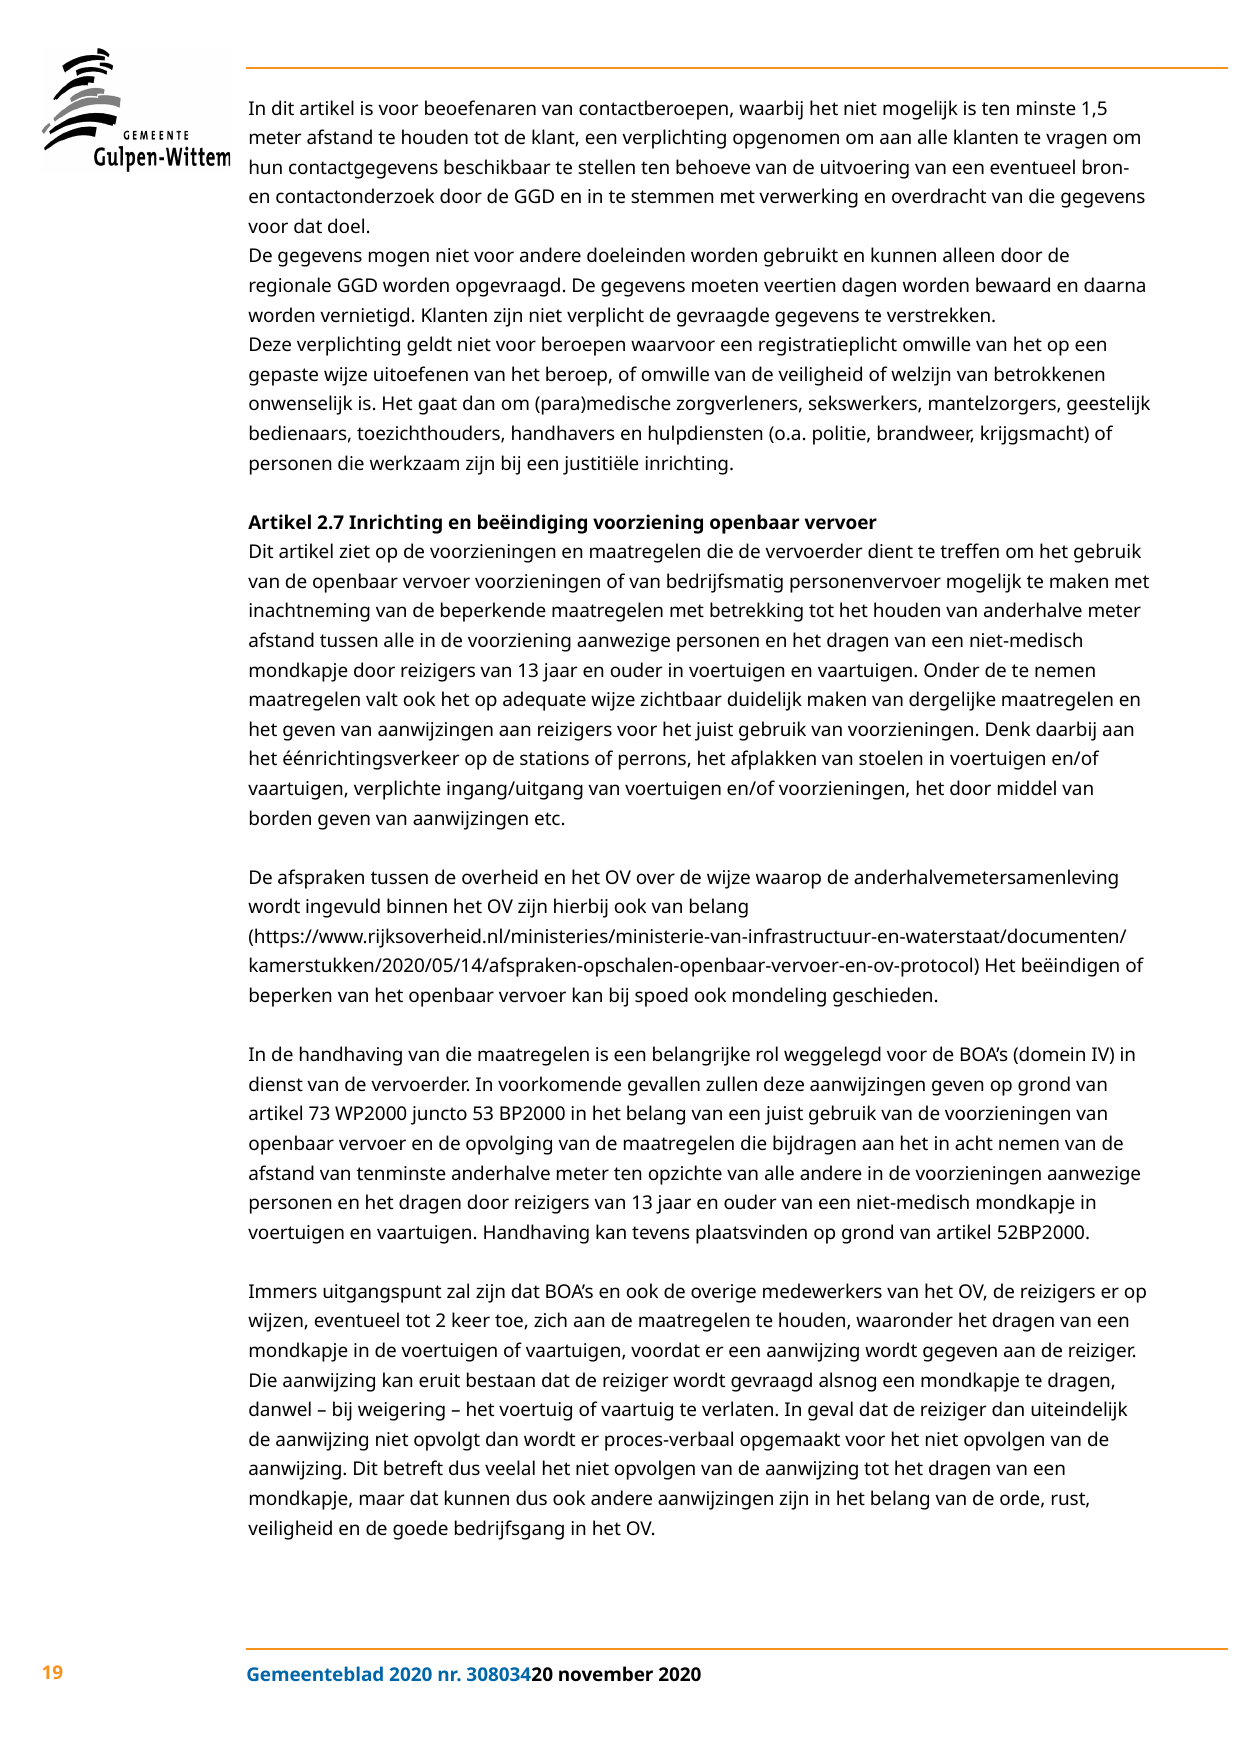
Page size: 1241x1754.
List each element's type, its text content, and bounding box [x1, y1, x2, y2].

text In de handhaving van die maatregelen is een belangrijke rol weggelegd voor de BOA’s (domein IV) in dienst van de vervoerder. In voorkomende gevallen zullen deze aanwijzingen geven op grond van artikel 73 WP2000 juncto 53 BP2000 in het belang van een juist gebruik van de voorzieningen van openbaar vervoer en de opvolging van de maatregelen die bijdragen aan het in acht nemen van de afstand van tenminste anderhalve meter ten opzichte van alle andere in de voorzieningen aanwezige personen en het dragen door reizigers van 13 jaar en ouder van een niet-medisch mondkapje in voertuigen en vaartuigen. Handhaving kan tevens plaatsvinden op grond van artikel 52BP2000. [248, 1041, 1152, 1245]
text De gegevens mogen niet voor andere doeleinden worden gebruikt en kunnen alleen door de regionale GGD worden opgevraagd. De gegevens moeten veertien dagen worden bewaard en daarna worden vernietigd. Klanten zijn niet verplicht de gevraagde gegevens te verstrekken. [248, 243, 1152, 328]
picture [41, 47, 231, 172]
text In dit artikel is voor beoefenaren van contactberoepen, waarbij het niet mogelijk is ten minste 1,5 meter afstand te houden tot de klant, een verplichting opgenomen om aan alle klanten te vragen om hun contactgegevens beschikbaar te stellen ten behoeve van de uitvoering van een eventueel bron- en contactonderzoek door de GGD en in te stemmen met verwerking en overdracht van die gegevens voor dat doel. [248, 95, 1152, 239]
text Deze verplichting geldt niet voor beroepen waarvoor een registratieplicht omwille van het op een gepaste wijze uitoefenen van het beroep, of omwille van de veiligheid of welzijn van betrokkenen onwenselijk is. Het gaat dan om (para)medische zorgverleners, sekswerkers, mantelzorgers, geestelijk bedienaars, toezichthouders, handhavers en hulpdiensten (o.a. politie, brandweer, krijgsmacht) of personen die werkzaam zijn bij een justitiële inrichting. [248, 331, 1152, 476]
text Artikel 2.7 Inrichting en beëindiging voorziening openbaar vervoer [248, 509, 1152, 535]
text De afspraken tussen de overheid en het OV over de wijze waarop de anderhalvemetersamenleving wordt ingevuld binnen het OV zijn hierbij ook van belang (https://www.rijksoverheid.nl/ministeries/ministerie-van-infrastructuur-en-waterstaat/documenten/kamerstukken/2020/05/14/afspraken-opschalen-openbaar-vervoer-en-ov-protocol) Het beëindigen of beperken van het openbaar vervoer kan bij spoed ook mondeling geschieden. [248, 864, 1152, 1008]
text Immers uitgangspunt zal zijn dat BOA’s en ook de overige medewerkers van het OV, de reizigers er op wijzen, eventueel tot 2 keer toe, zich aan de maatregelen te houden, waaronder het dragen van een mondkapje in de voertuigen of vaartuigen, voordat er een aanwijzing wordt gegeven aan de reiziger. Die aanwijzing kan eruit bestaan dat de reiziger wordt gevraagd alsnog een mondkapje te dragen, danwel – bij weigering – het voertuig of vaartuig te verlaten. In geval dat de reiziger dan uiteindelijk de aanwijzing niet opvolgt dan wordt er proces-verbaal opgemaakt voor het niet opvolgen van de aanwijzing. Dit betreft dus veelal het niet opvolgen van de aanwijzing tot het dragen van een mondkapje, maar dat kunnen dus ook andere aanwijzingen zijn in het belang van de orde, rust, veiligheid en de goede bedrijfsgang in het OV. [248, 1278, 1152, 1541]
text Dit artikel ziet op de voorzieningen en maatregelen die de vervoerder dient te treffen om het gebruik van de openbaar vervoer voorzieningen of van bedrijfsmatig personenvervoer mogelijk te maken met inachtneming van de beperkende maatregelen met betrekking tot het houden van anderhalve meter afstand tussen alle in de voorziening aanwezige personen en het dragen van een niet-medisch mondkapje door reizigers van 13 jaar en ouder in voertuigen en vaartuigen. Onder de te nemen maatregelen valt ook het op adequate wijze zichtbaar duidelijk maken van dergelijke maatregelen en het geven van aanwijzingen aan reizigers voor het juist gebruik van voorzieningen. Denk daarbij aan het éénrichtingsverkeer op de stations of perrons, het afplakken van stoelen in voertuigen en/of vaartuigen, verplichte ingang/uitgang van voertuigen en/of voorzieningen, het door middel van borden geven van aanwijzingen etc. [248, 538, 1152, 831]
